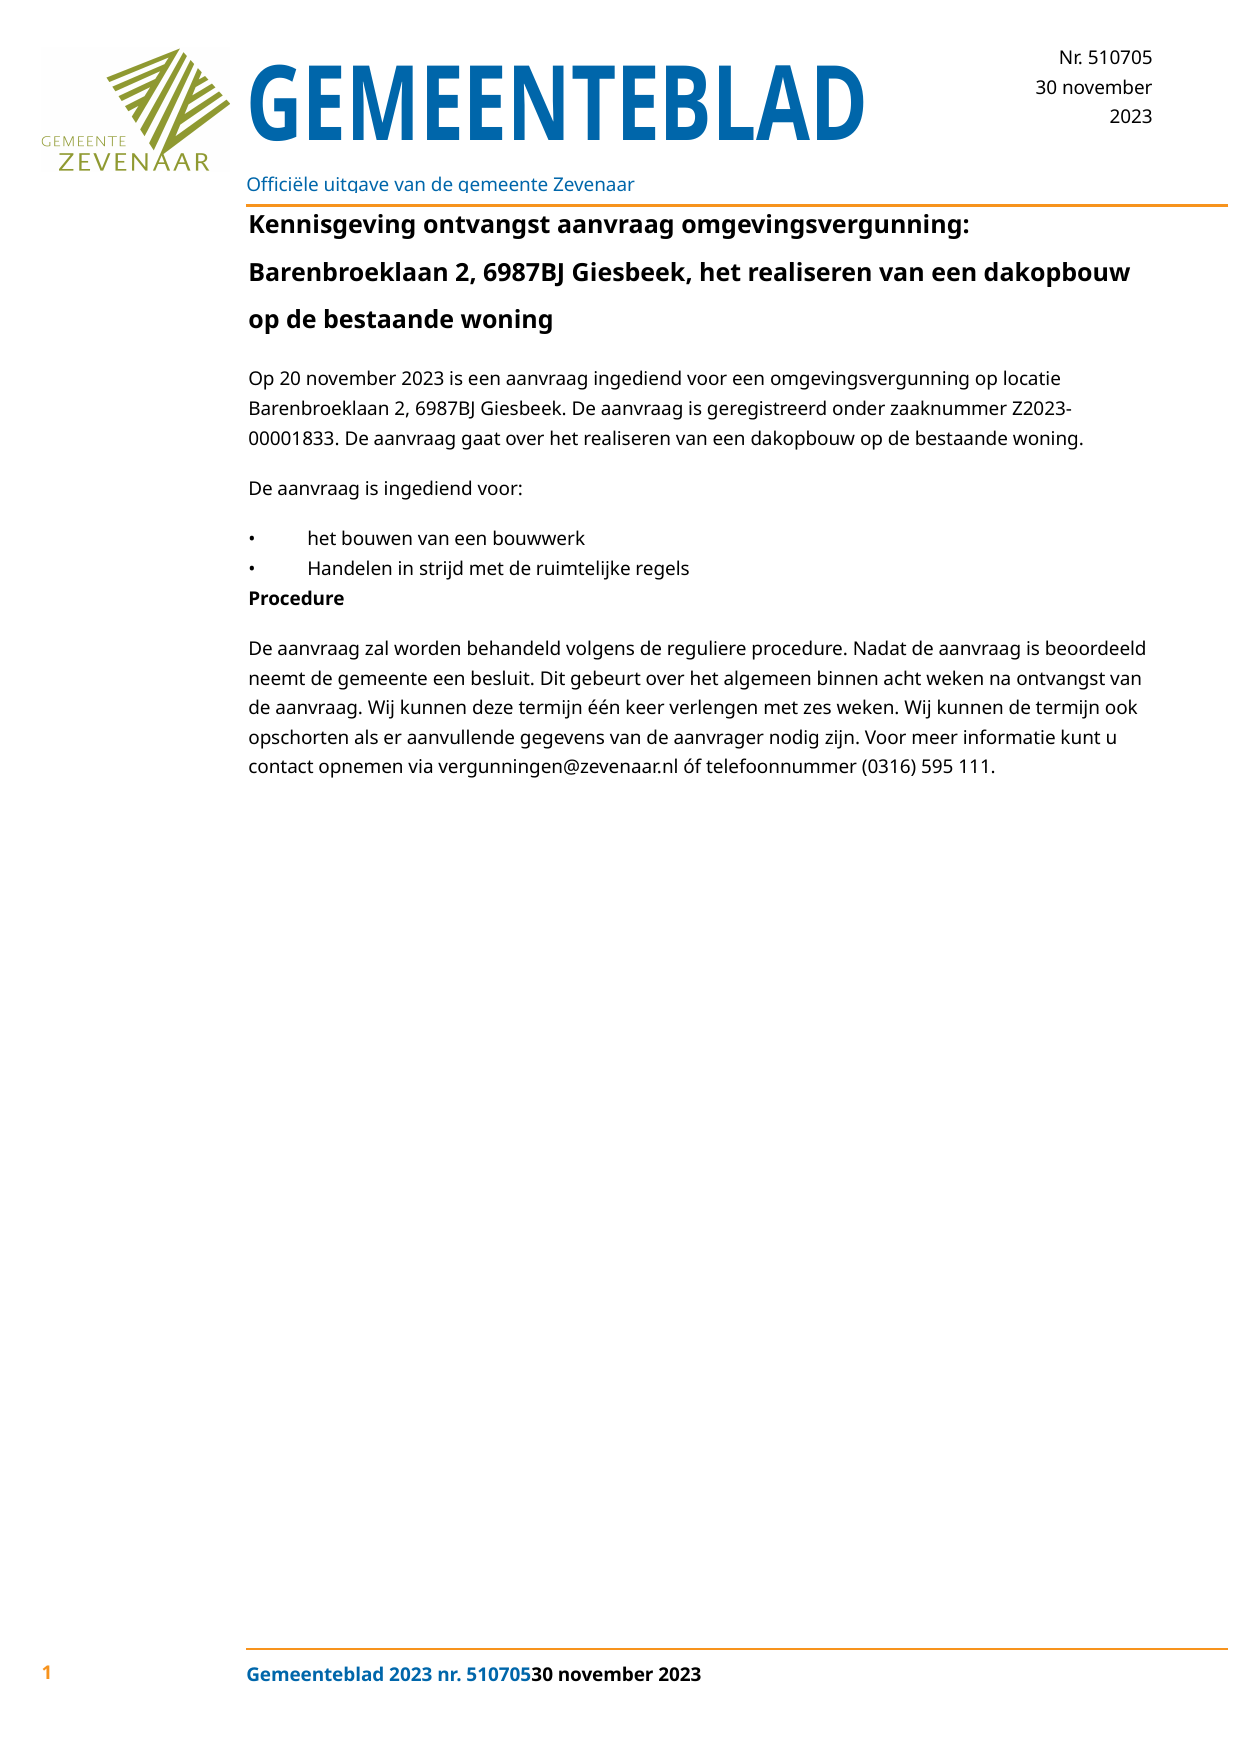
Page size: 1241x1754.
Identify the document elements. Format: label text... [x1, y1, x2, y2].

list het bouwen van een bouwwerk [248, 526, 1152, 551]
text Procedure [248, 585, 1152, 610]
picture [41, 47, 231, 172]
text De aanvraag zal worden behandeld volgens de reguliere procedure. Nadat de aanvraag is beoordeeld neemt de gemeente een besluit. Dit gebeurt over het algemeen binnen acht weken na ontvangst van de aanvraag. Wij kunnen deze termijn één keer verlengen met zes weken. Wij kunnen de termijn ook opschorten als er aanvullende gegevens van de aanvrager nodig zijn. Voor meer informatie kunt u contact opnemen via vergunningen@zevenaar.nl óf telefoonnummer (0316) 595 111. [248, 635, 1152, 779]
text Kennisgeving ontvangst aanvraag omgevingsvergunning: Barenbroeklaan 2, 6987BJ Giesbeek, het realiseren van een dakopbouw op de bestaande woning [248, 207, 1152, 336]
text De aanvraag is ingediend voor: [248, 475, 1152, 501]
text Op 20 november 2023 is een aanvraag ingediend voor een omgevingsvergunning op locatie Barenbroeklaan 2, 6987BJ Giesbeek. De aanvraag is geregistreerd onder zaaknummer Z2023-00001833. De aanvraag gaat over het realiseren van een dakopbouw op de bestaande woning. [248, 366, 1152, 450]
list Handelen in strijd met de ruimtelijke regels [248, 555, 1152, 581]
